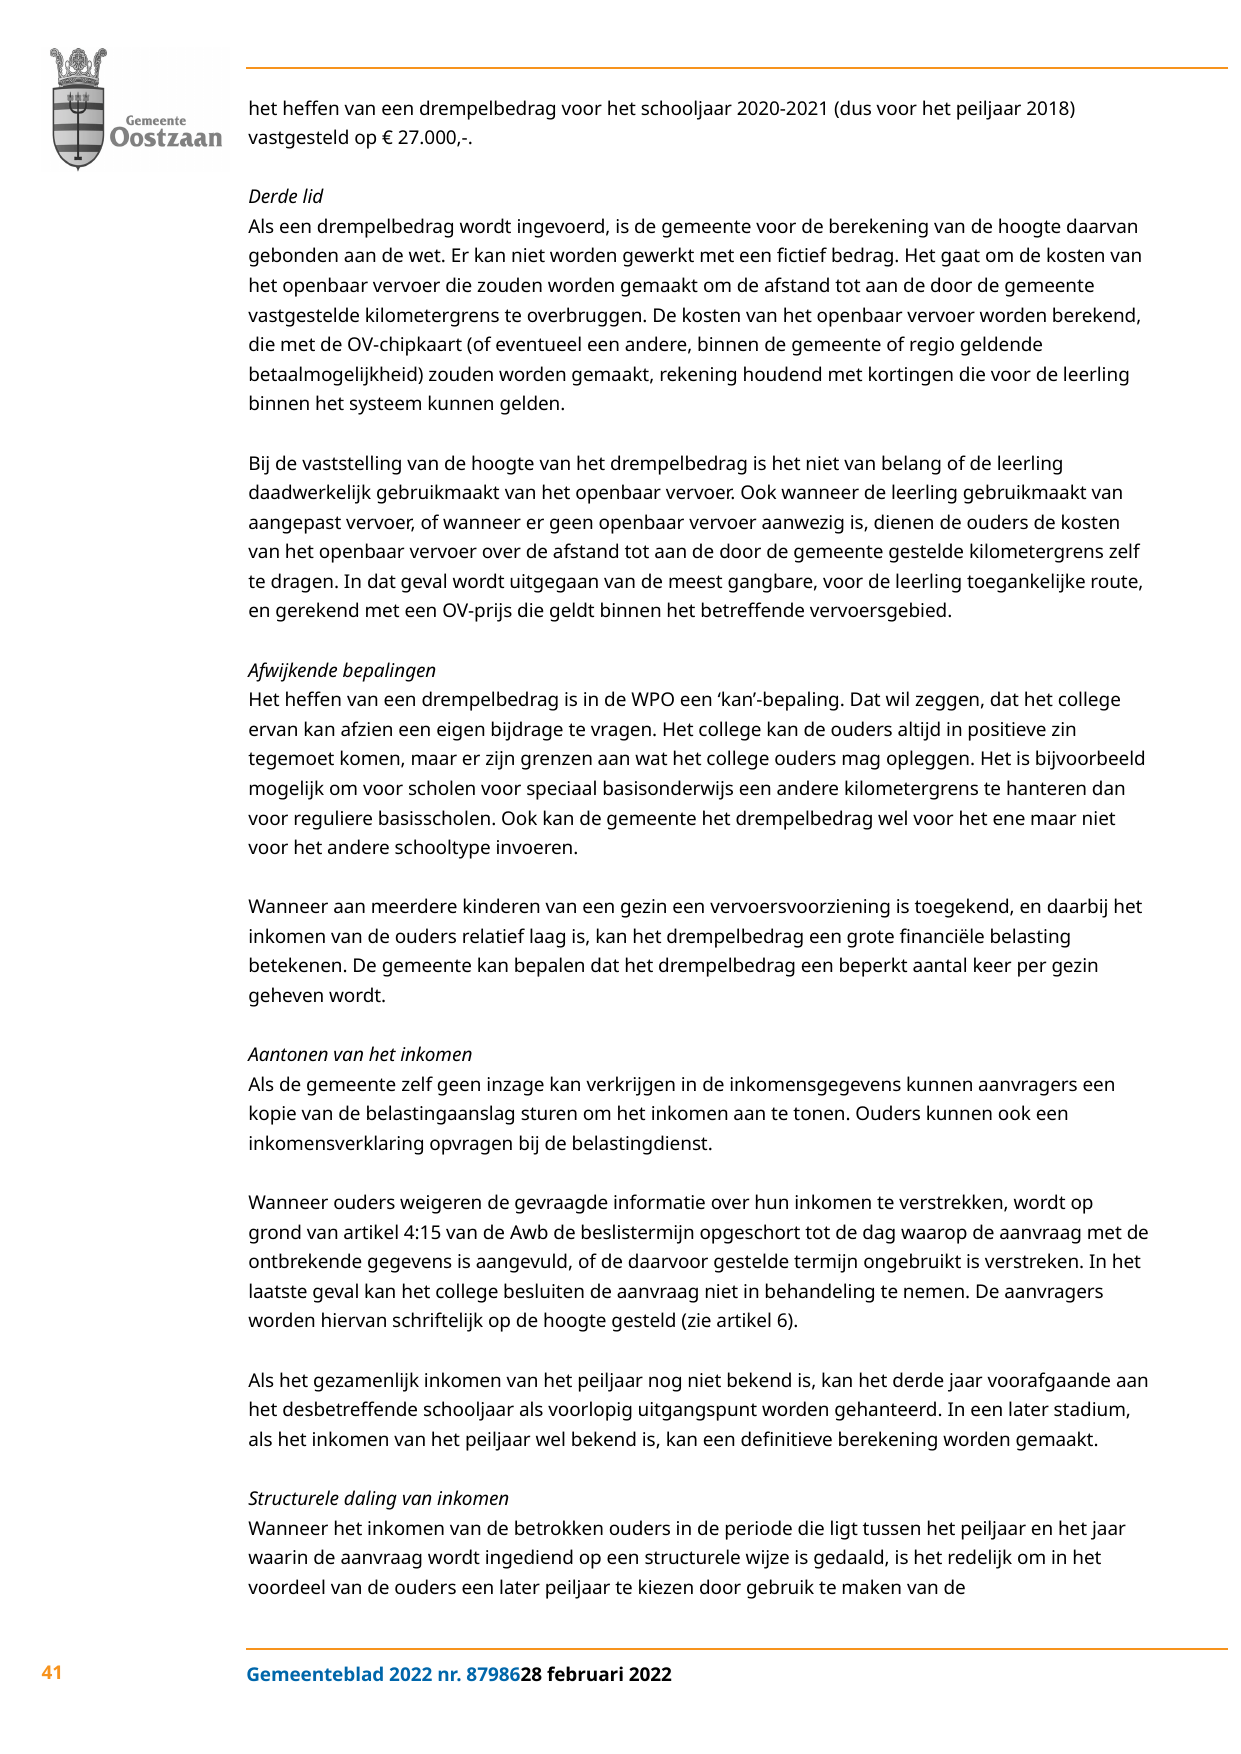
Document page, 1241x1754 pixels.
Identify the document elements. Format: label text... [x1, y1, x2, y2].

picture [41, 47, 231, 172]
text Wanneer het inkomen van de betrokken ouders in de periode die ligt tussen het peiljaar en het jaar waarin de aanvraag wordt ingediend op een structurele wijze is gedaald, is het redelijk om in het voordeel van de ouders een later peiljaar te kiezen door gebruik te maken van de [248, 1515, 1152, 1600]
text Als een drempelbedrag wordt ingevoerd, is de gemeente voor de berekening van de hoogte daarvan gebonden aan de wet. Er kan niet worden gewerkt met een fictief bedrag. Het gaat om de kosten van het openbaar vervoer die zouden worden gemaakt om de afstand tot aan de door de gemeente vastgestelde kilometergrens te overbruggen. De kosten van het openbaar vervoer worden berekend, die met de OV-chipkaart (of eventueel een andere, binnen de gemeente of regio geldende betaalmogelijkheid) zouden worden gemaakt, rekening houdend met kortingen die voor de leerling binnen het systeem kunnen gelden. [248, 213, 1152, 416]
text Structurele daling van inkomen [248, 1485, 1152, 1511]
text Wanneer ouders weigeren de gevraagde informatie over hun inkomen te verstrekken, wordt op grond van artikel 4:15 van de Awb de beslistermijn opgeschort tot de dag waarop de aanvraag met de ontbrekende gegevens is aangevuld, of de daarvoor gestelde termijn ongebruikt is verstreken. In het laatste geval kan het college besluiten de aanvraag niet in behandeling te nemen. De aanvragers worden hiervan schriftelijk op de hoogte gesteld (zie artikel 6). [248, 1189, 1152, 1333]
text Bij de vaststelling van de hoogte van het drempelbedrag is het niet van belang of de leerling daadwerkelijk gebruikmaakt van het openbaar vervoer. Ook wanneer de leerling gebruikmaakt van aangepast vervoer, of wanneer er geen openbaar vervoer aanwezig is, dienen de ouders de kosten van het openbaar vervoer over de afstand tot aan de door de gemeente gestelde kilometergrens zelf te dragen. In dat geval wordt uitgegaan van de meest gangbare, voor de leerling toegankelijke route, en gerekend met een OV-prijs die geldt binnen het betreffende vervoersgebied. [248, 450, 1152, 623]
text Afwijkende bepalingen [248, 657, 1152, 683]
text Als de gemeente zelf geen inzage kan verkrijgen in de inkomensgegevens kunnen aanvragers een kopie van de belastingaanslag sturen om het inkomen aan te tonen. Ouders kunnen ook een inkomensverklaring opvragen bij de belastingdienst. [248, 1071, 1152, 1156]
text Aantonen van het inkomen [248, 1041, 1152, 1067]
text Wanneer aan meerdere kinderen van een gezin een vervoersvoorziening is toegekend, en daarbij het inkomen van de ouders relatief laag is, kan het drempelbedrag een grote financiële belasting betekenen. De gemeente kan bepalen dat het drempelbedrag een beperkt aantal keer per gezin geheven wordt. [248, 893, 1152, 1008]
text Het heffen van een drempelbedrag is in de WPO een ‘kan’-bepaling. Dat wil zeggen, dat het college ervan kan afzien een eigen bijdrage te vragen. Het college kan de ouders altijd in positieve zin tegemoet komen, maar er zijn grenzen aan wat het college ouders mag opleggen. Het is bijvoorbeeld mogelijk om voor scholen voor speciaal basisonderwijs een andere kilometergrens te hanteren dan voor reguliere basisscholen. Ook kan de gemeente het drempelbedrag wel voor het ene maar niet voor het andere schooltype invoeren. [248, 686, 1152, 860]
text het heffen van een drempelbedrag voor het schooljaar 2020-2021 (dus voor het peiljaar 2018) vastgesteld op € 27.000,-. [248, 95, 1152, 150]
text Derde lid [248, 183, 1152, 209]
text Als het gezamenlijk inkomen van het peiljaar nog niet bekend is, kan het derde jaar voorafgaande aan het desbetreffende schooljaar als voorlopig uitgangspunt worden gehanteerd. In een later stadium, als het inkomen van het peiljaar wel bekend is, kan een definitieve berekening worden gemaakt. [248, 1367, 1152, 1452]
